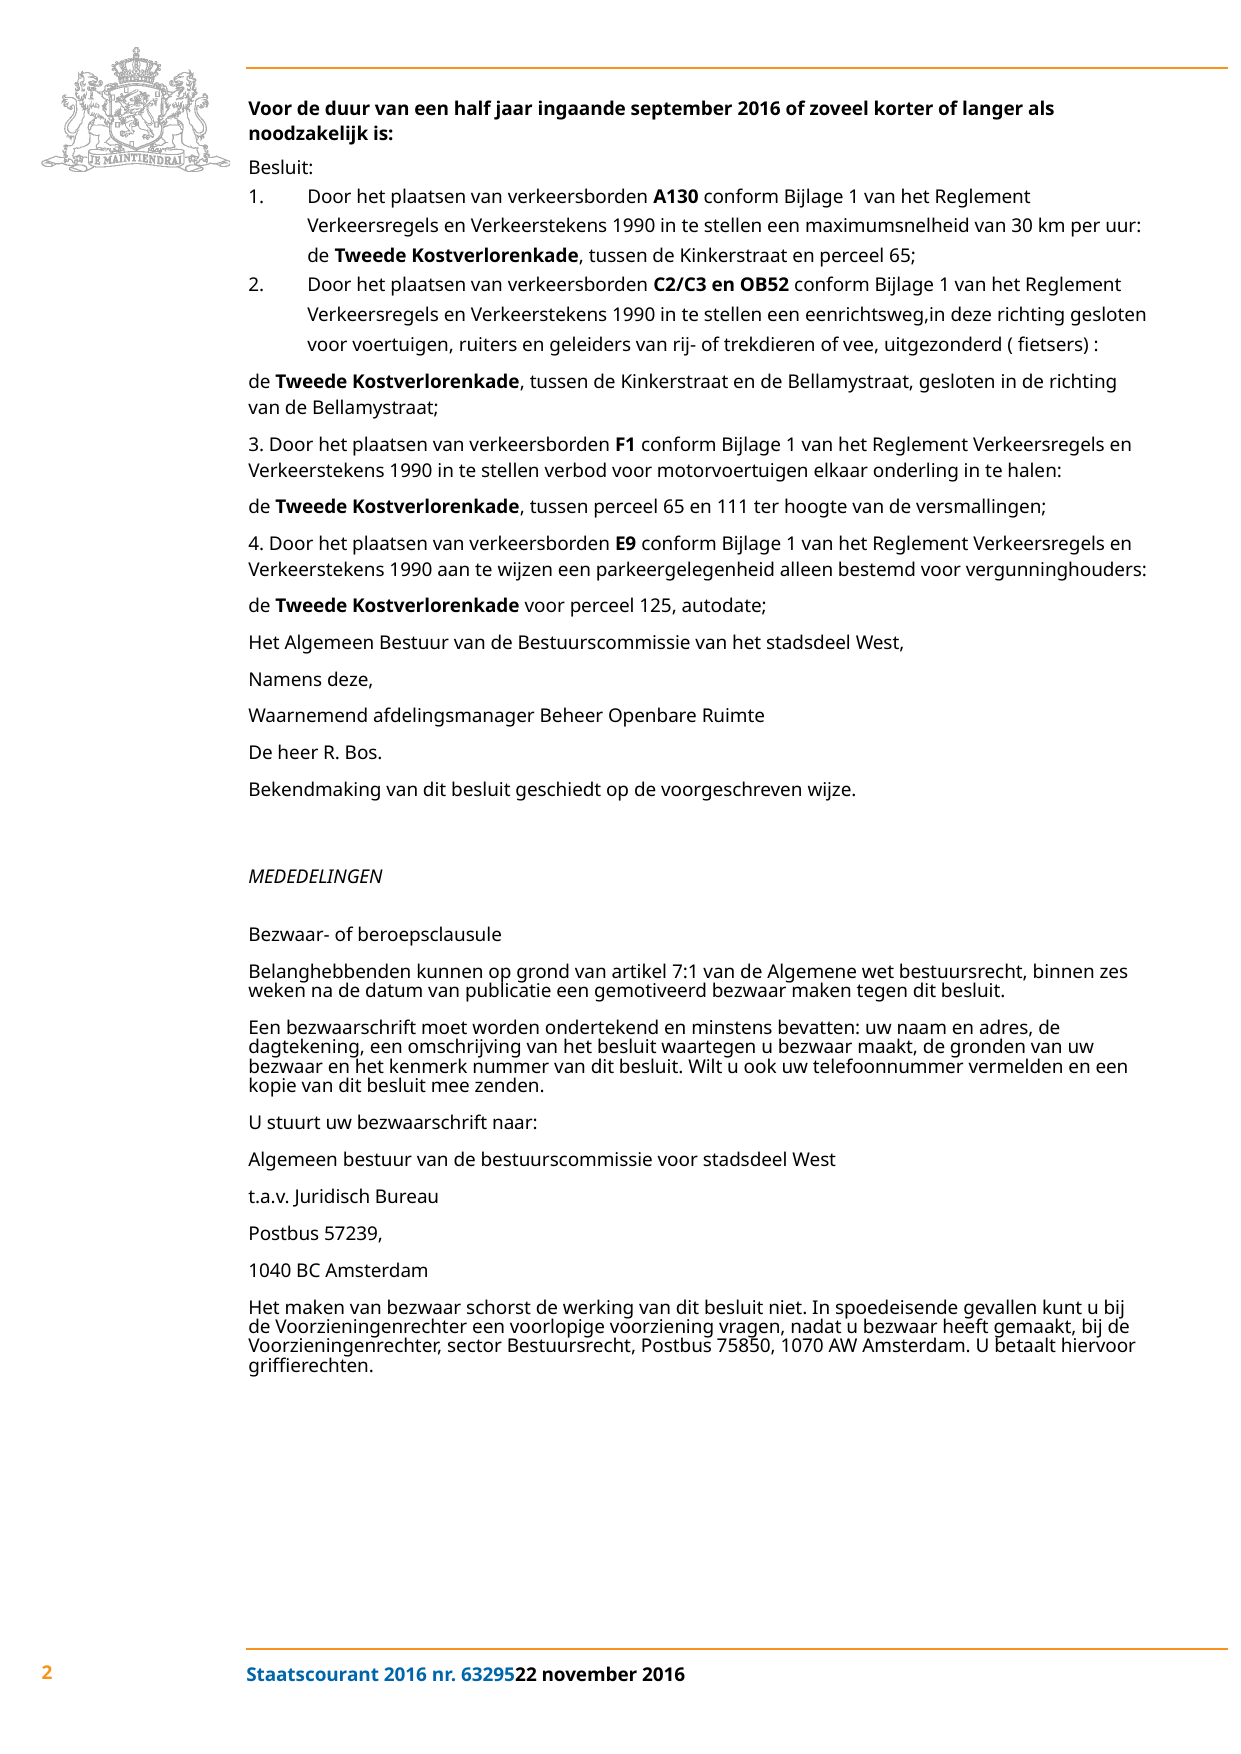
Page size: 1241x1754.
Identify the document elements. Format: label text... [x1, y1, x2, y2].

text de Tweede Kostverlorenkade voor perceel 125, autodate; [248, 593, 1152, 618]
text MEDEDELINGEN [248, 863, 1152, 889]
text Namens deze, [248, 666, 1152, 692]
text Voor de duur van een half jaar ingaande september 2016 of zoveel korter of langer als noodzakelijk is: [248, 95, 1152, 146]
text Het maken van bezwaar schorst de werking van dit besluit niet. In spoedeisende gevallen kunt u bij de Voorzieningenrechter een voorlopige voorziening vragen, nadat u bezwaar heeft gemaakt, bij de Voorzieningenrechter, sector Bestuursrecht, Postbus 75850, 1070 AW Amsterdam. U betaalt hiervoor griffierechten. [248, 1299, 1152, 1376]
text Postbus 57239, [248, 1225, 1152, 1244]
text Algemeen bestuur van de bestuurscommissie voor stadsdeel West [248, 1151, 1152, 1170]
text Belanghebbenden kunnen op grond van artikel 7:1 van de Algemene wet bestuursrecht, binnen zes weken na de datum van publicatie een gemotiveerd bezwaar maken tegen dit besluit. [248, 963, 1152, 1002]
text Besluit: [248, 154, 1152, 180]
text De heer R. Bos. [248, 739, 1152, 765]
text Waarnemend afdelingsmanager Beheer Openbare Ruimte [248, 703, 1152, 728]
list de Tweede Kostverlorenkade, tussen de Kinkerstraat en perceel 65; [248, 242, 1152, 268]
text de Tweede Kostverlorenkade, tussen de Kinkerstraat en de Bellamystraat, gesloten in de richting van de Bellamystraat; [248, 369, 1152, 420]
text 4. Door het plaatsen van verkeersborden E9 conform Bijlage 1 van het Reglement Verkeersregels en Verkeerstekens 1990 aan te wijzen een parkeergelegenheid alleen bestemd voor vergunninghouders: [248, 530, 1152, 582]
text de Tweede Kostverlorenkade, tussen perceel 65 en 111 ter hoogte van de versmallingen; [248, 493, 1152, 519]
text U stuurt uw bezwaarschrift naar: [248, 1114, 1152, 1133]
picture [41, 47, 231, 172]
text Bezwaar- of beroepsclausule [248, 926, 1152, 945]
text Een bezwaarschrift moet worden ondertekend en minstens bevatten: uw naam en adres, de dagtekening, een omschrijving van het besluit waartegen u bezwaar maakt, de gronden van uw bezwaar en het kenmerk nummer van dit besluit. Wilt u ook uw telefoonnummer vermelden en een kopie van dit besluit mee zenden. [248, 1019, 1152, 1096]
text 1040 BC Amsterdam [248, 1262, 1152, 1281]
text Het Algemeen Bestuur van de Bestuurscommissie van het stadsdeel West, [248, 629, 1152, 655]
list Door het plaatsen van verkeersborden A130 conform Bijlage 1 van het Reglement Verkeersregels en Verkeerstekens 1990 in te stellen een maximumsnelheid van 30 km per uur: [248, 183, 1152, 238]
text t.a.v. Juridisch Bureau [248, 1188, 1152, 1207]
text Bekendmaking van dit besluit geschiedt op de voorgeschreven wijze. [248, 776, 1152, 802]
text 3. Door het plaatsen van verkeersborden F1 conform Bijlage 1 van het Reglement Verkeersregels en Verkeerstekens 1990 in te stellen verbod voor motorvoertuigen elkaar onderling in te halen: [248, 431, 1152, 483]
list Door het plaatsen van verkeersborden C2/C3 en OB52 conform Bijlage 1 van het Reglement Verkeersregels en Verkeerstekens 1990 in te stellen een eenrichtsweg,in deze richting gesloten voor voertuigen, ruiters en geleiders van rij- of trekdieren of vee, uitgezonderd ( fietsers) : [248, 272, 1152, 357]
